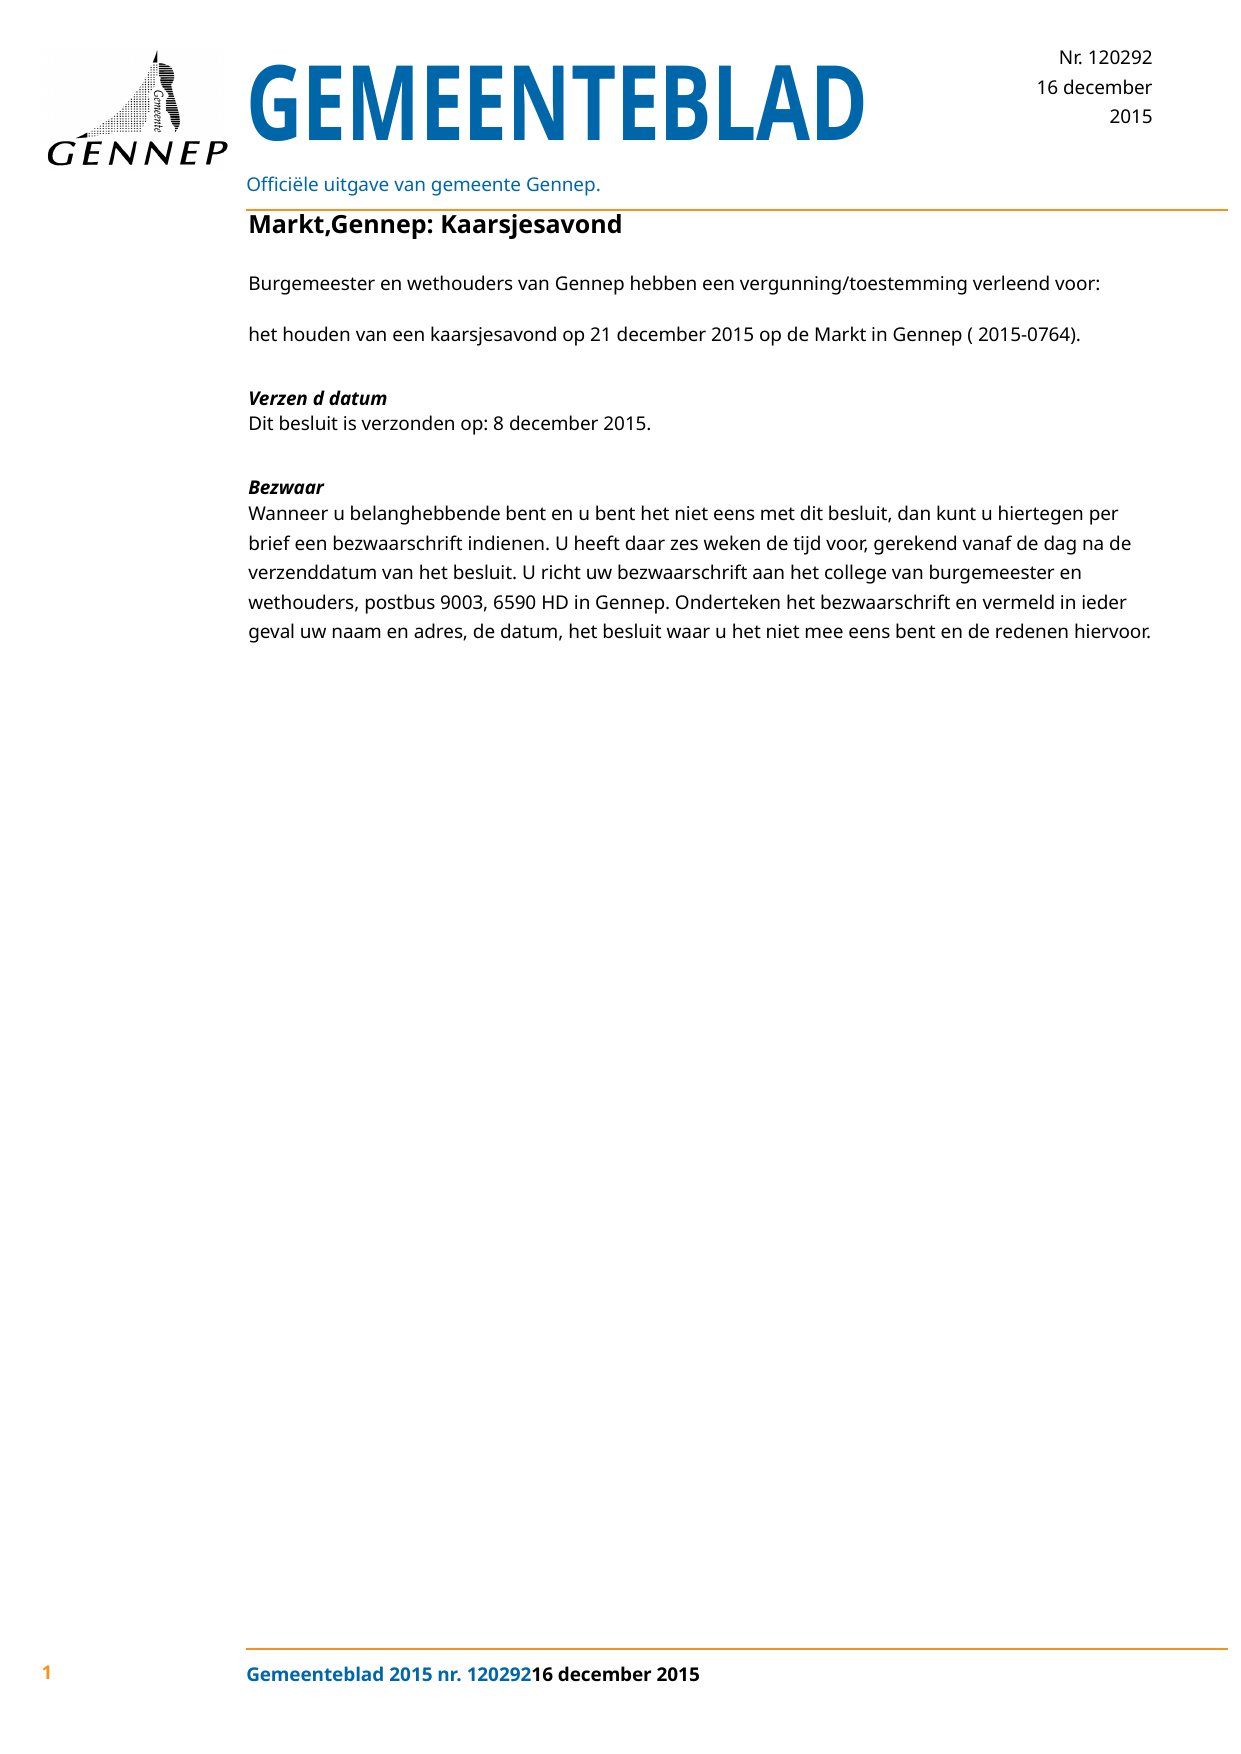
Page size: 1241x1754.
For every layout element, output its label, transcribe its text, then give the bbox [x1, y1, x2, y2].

picture [41, 47, 231, 172]
text Wanneer u belanghebbende bent en u bent het niet eens met dit besluit, dan kunt u hiertegen per brief een bezwaarschrift indienen. U heeft daar zes weken de tijd voor, gerekend vanaf de dag na de verzenddatum van het besluit. U richt uw bezwaarschrift aan het college van burgemeester en wethouders, postbus 9003, 6590 HD in Gennep. Onderteken het bezwaarschrift en vermeld in ieder geval uw naam en adres, de datum, het besluit waar u het niet mee eens bent en de redenen hiervoor. [248, 500, 1152, 644]
text Markt,Gennep: Kaarsjesavond [248, 211, 1152, 241]
text Bezwaar [248, 474, 1152, 500]
text Verzen d datum [248, 385, 1152, 410]
text Burgemeester en wethouders van Gennep hebben een vergunning/toestemming verleend voor: [248, 270, 1152, 296]
text het houden van een kaarsjesavond op 21 december 2015 op de Markt in Gennep ( 2015-0764). [248, 321, 1152, 346]
text Dit besluit is verzonden op: 8 december 2015. [248, 410, 1152, 436]
